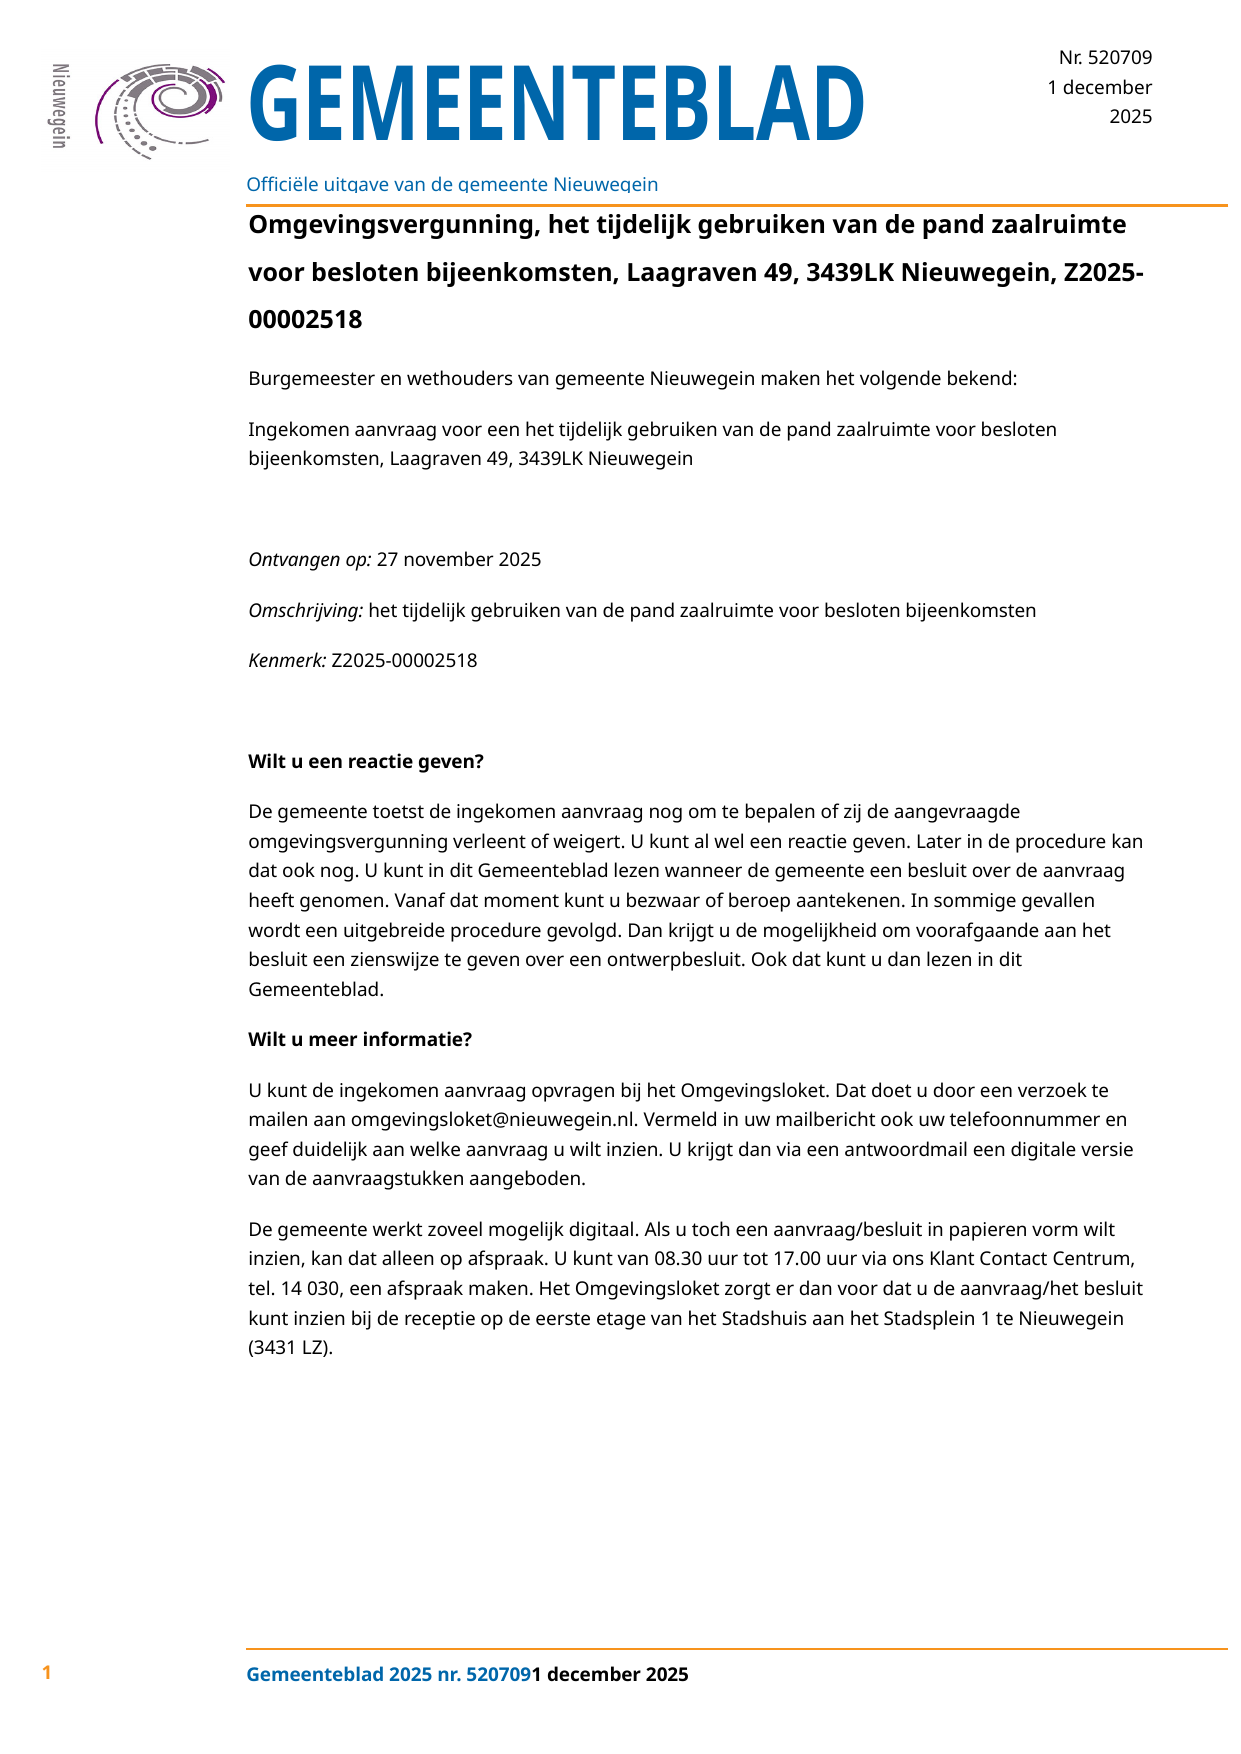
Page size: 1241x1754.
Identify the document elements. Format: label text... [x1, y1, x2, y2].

text De gemeente toetst de ingekomen aanvraag nog om te bepalen of zij de aangevraagde omgevingsvergunning verleent of weigert. U kunt al wel een reactie geven. Later in de procedure kan dat ook nog. U kunt in dit Gemeenteblad lezen wanneer de gemeente een besluit over de aanvraag heeft genomen. Vanaf dat moment kunt u bezwaar of beroep aantekenen. In sommige gevallen wordt een uitgebreide procedure gevolgd. Dan krijgt u de mogelijkheid om voorafgaande aan het besluit een zienswijze te geven over een ontwerpbesluit. Ook dat kunt u dan lezen in dit Gemeenteblad. [248, 798, 1152, 1002]
text Ingekomen aanvraag voor een het tijdelijk gebruiken van de pand zaalruimte voor besloten bijeenkomsten, Laagraven 49, 3439LK Nieuwegein [248, 416, 1152, 471]
text Omschrijving: het tijdelijk gebruiken van de pand zaalruimte voor besloten bijeenkomsten [248, 597, 1152, 622]
text Wilt u een reactie geven? [248, 748, 1152, 774]
text Kenmerk: Z2025-00002518 [248, 647, 1152, 673]
text Wilt u meer informatie? [248, 1026, 1152, 1052]
text Ontvangen op: 27 november 2025 [248, 546, 1152, 572]
text U kunt de ingekomen aanvraag opvragen bij het Omgevingsloket. Dat doet u door een verzoek te mailen aan omgevingsloket@nieuwegein.nl. Vermeld in uw mailbericht ook uw telefoonnummer en geef duidelijk aan welke aanvraag u wilt inzien. U krijgt dan via een antwoordmail een digitale versie van de aanvraagstukken aangeboden. [248, 1077, 1152, 1191]
text Omgevingsvergunning, het tijdelijk gebruiken van de pand zaalruimte voor besloten bijeenkomsten, Laagraven 49, 3439LK Nieuwegein, Z2025-00002518 [248, 207, 1152, 336]
text Burgemeester en wethouders van gemeente Nieuwegein maken het volgende bekend: [248, 366, 1152, 391]
picture [41, 47, 231, 172]
text De gemeente werkt zoveel mogelijk digitaal. Als u toch een aanvraag/besluit in papieren vorm wilt inzien, kan dat alleen op afspraak. U kunt van 08.30 uur tot 17.00 uur via ons Klant Contact Centrum, tel. 14 030, een afspraak maken. Het Omgevingsloket zorgt er dan voor dat u de aanvraag/het besluit kunt inzien bij de receptie op de eerste etage van het Stadshuis aan het Stadsplein 1 te Nieuwegein (3431 LZ). [248, 1216, 1152, 1360]
